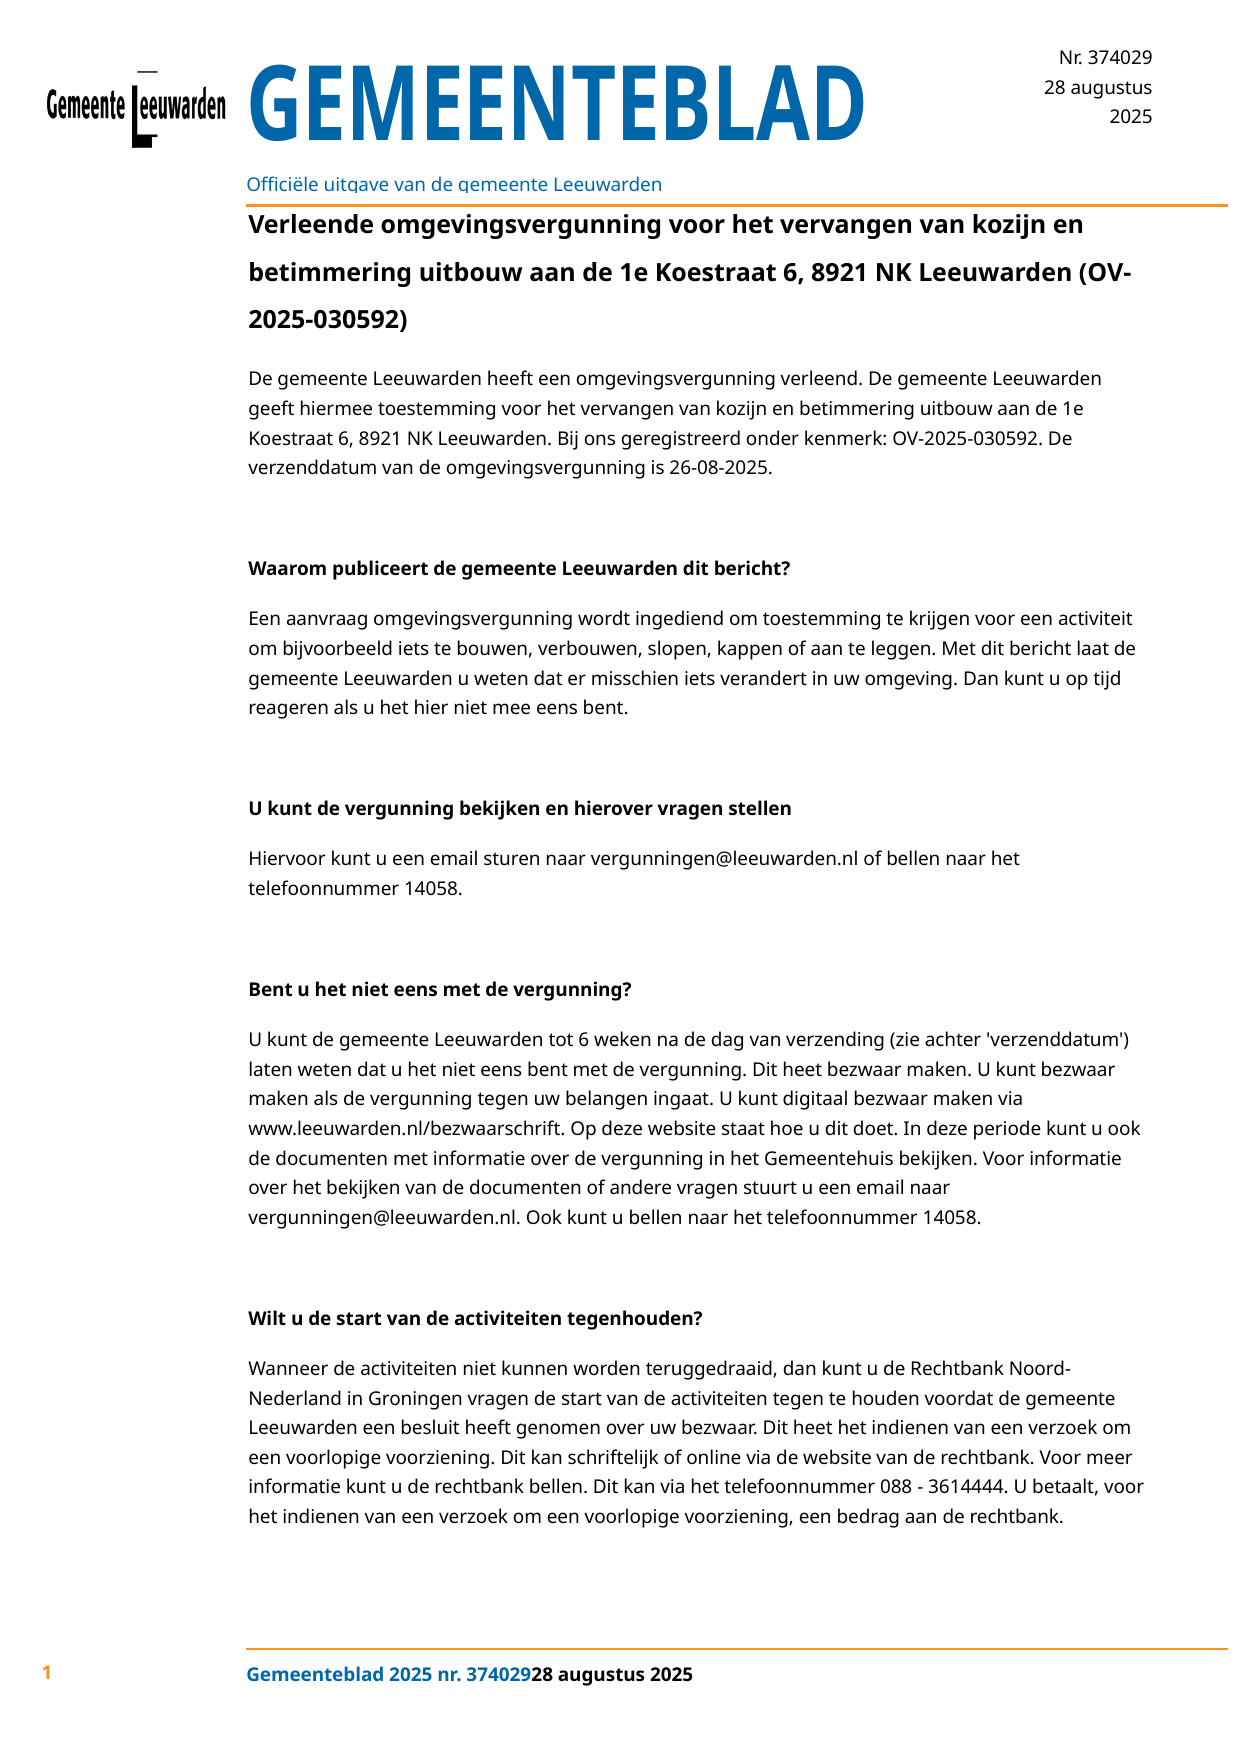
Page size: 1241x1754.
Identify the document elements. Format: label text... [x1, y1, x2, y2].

text U kunt de gemeente Leeuwarden tot 6 weken na de dag van verzending (zie achter 'verzenddatum') laten weten dat u het niet eens bent met de vergunning. Dit heet bezwaar maken. U kunt bezwaar maken als de vergunning tegen uw belangen ingaat. U kunt digitaal bezwaar maken via www.leeuwarden.nl/bezwaarschrift. Op deze website staat hoe u dit doet. In deze periode kunt u ook de documenten met informatie over de vergunning in het Gemeentehuis bekijken. Voor informatie over het bekijken van de documenten of andere vragen stuurt u een email naar vergunningen@leeuwarden.nl. Ook kunt u bellen naar het telefoonnummer 14058. [248, 1026, 1152, 1229]
picture [41, 47, 231, 172]
text Verleende omgevingsvergunning voor het vervangen van kozijn en betimmering uitbouw aan de 1e Koestraat 6, 8921 NK Leeuwarden (OV-2025-030592) [248, 207, 1152, 336]
text De gemeente Leeuwarden heeft een omgevingsvergunning verleend. De gemeente Leeuwarden geeft hiermee toestemming voor het vervangen van kozijn en betimmering uitbouw aan de 1e Koestraat 6, 8921 NK Leeuwarden. Bij ons geregistreerd onder kenmerk: OV-2025-030592. De verzenddatum van de omgevingsvergunning is 26-08-2025. [248, 366, 1152, 480]
text Waarom publiceert de gemeente Leeuwarden dit bericht? [248, 555, 1152, 581]
text Hiervoor kunt u een email sturen naar vergunningen@leeuwarden.nl of bellen naar het telefoonnummer 14058. [248, 846, 1152, 901]
text Wilt u de start van de activiteiten tegenhouden? [248, 1305, 1152, 1330]
text Bent u het niet eens met de vergunning? [248, 976, 1152, 1002]
text Een aanvraag omgevingsvergunning wordt ingediend om toestemming te krijgen voor een activiteit om bijvoorbeeld iets te bouwen, verbouwen, slopen, kappen of aan te leggen. Met dit bericht laat de gemeente Leeuwarden u weten dat er misschien iets verandert in uw omgeving. Dan kunt u op tijd reageren als u het hier niet mee eens bent. [248, 606, 1152, 720]
text U kunt de vergunning bekijken en hierover vragen stellen [248, 795, 1152, 821]
text Wanneer de activiteiten niet kunnen worden teruggedraaid, dan kunt u de Rechtbank Noord-Nederland in Groningen vragen de start van de activiteiten tegen te houden voordat de gemeente Leeuwarden een besluit heeft genomen over uw bezwaar. Dit heet het indienen van een verzoek om een voorlopige voorziening. Dit kan schriftelijk of online via de website van de rechtbank. Voor meer informatie kunt u de rechtbank bellen. Dit kan via het telefoonnummer 088 - 3614444. U betaalt, voor het indienen van een verzoek om een voorlopige voorziening, een bedrag aan de rechtbank. [248, 1355, 1152, 1529]
